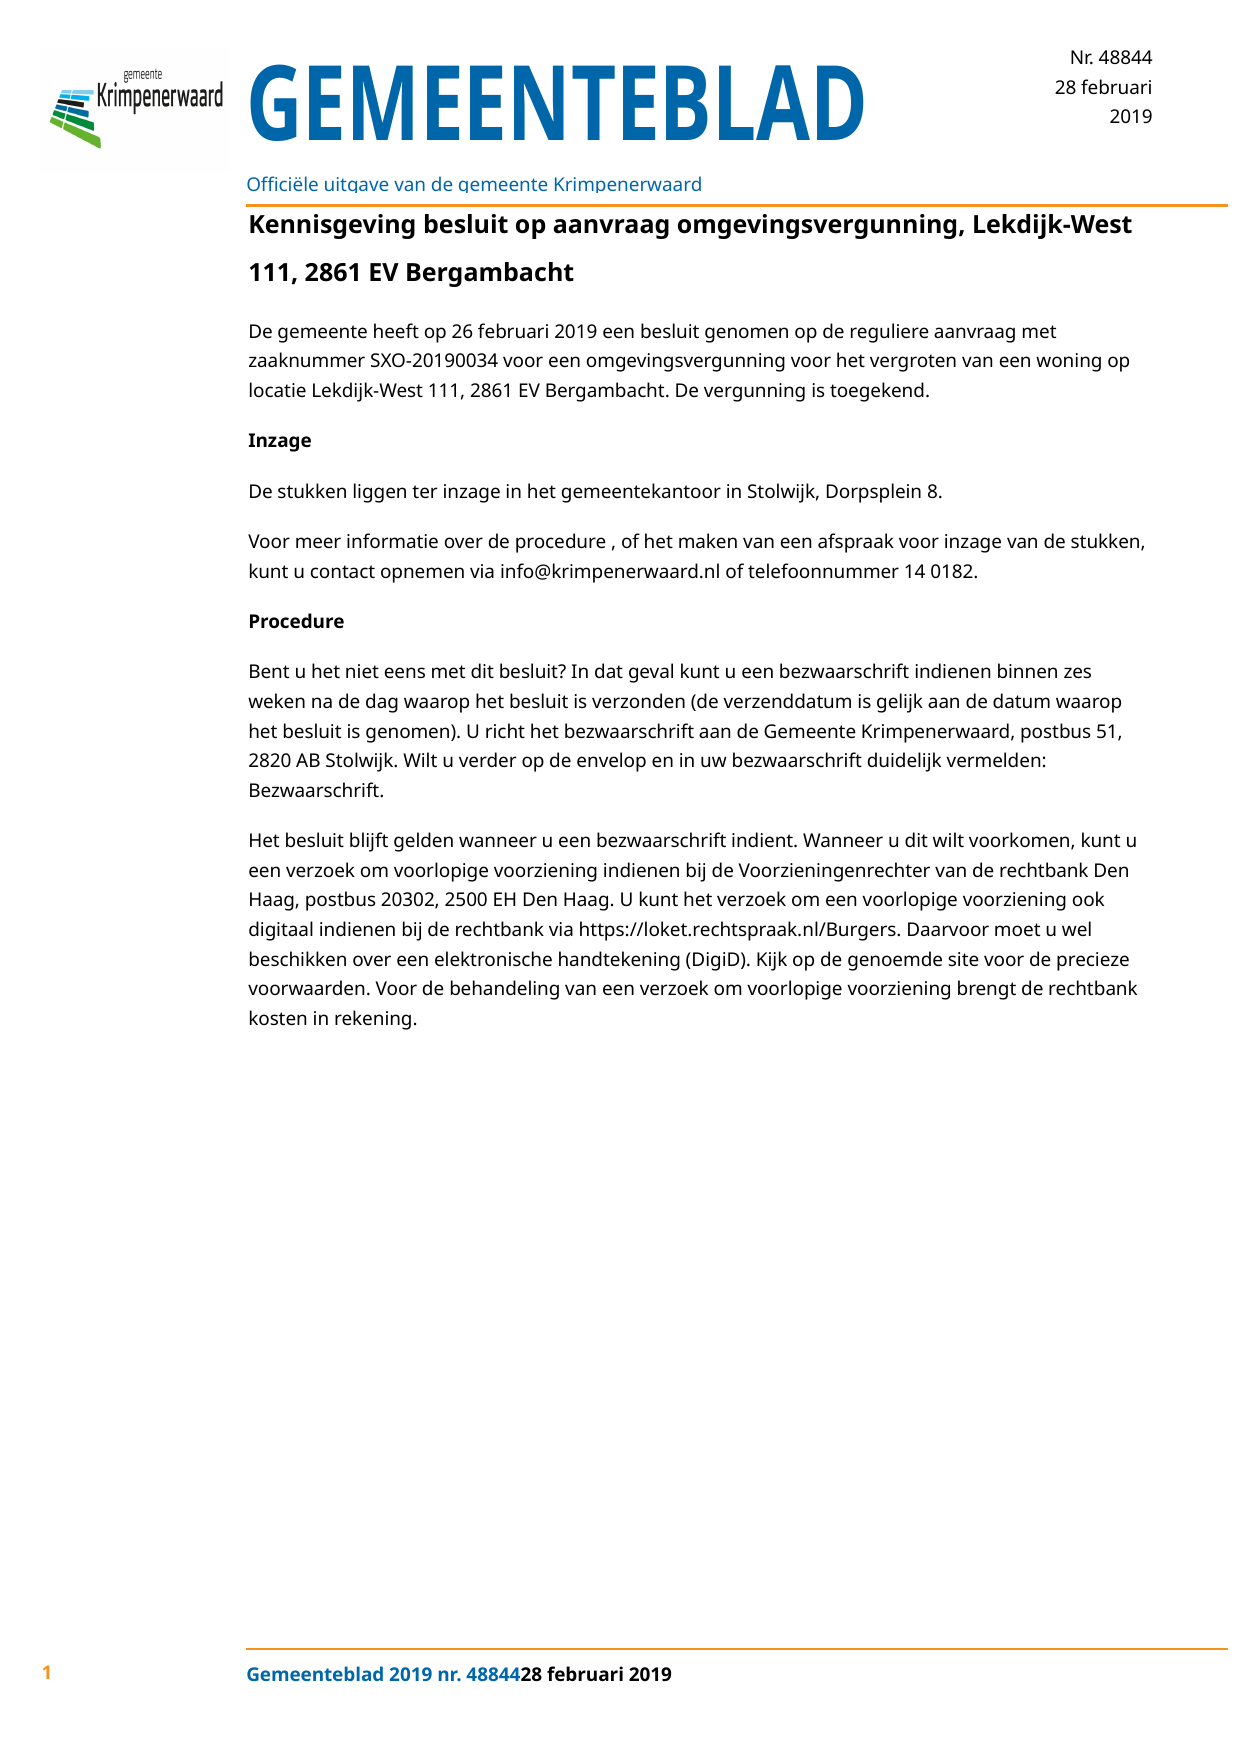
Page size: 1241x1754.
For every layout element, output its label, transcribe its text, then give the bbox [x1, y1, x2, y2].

text Bent u het niet eens met dit besluit? In dat geval kunt u een bezwaarschrift indienen binnen zes weken na de dag waarop het besluit is verzonden (de verzenddatum is gelijk aan de datum waarop het besluit is genomen). U richt het bezwaarschrift aan de Gemeente Krimpenerwaard, postbus 51, 2820 AB Stolwijk. Wilt u verder op de envelop en in uw bezwaarschrift duidelijk vermelden: Bezwaarschrift. [248, 659, 1152, 803]
text Inzage [248, 427, 1152, 453]
text Procedure [248, 608, 1152, 634]
text Het besluit blijft gelden wanneer u een bezwaarschrift indient. Wanneer u dit wilt voorkomen, kunt u een verzoek om voorlopige voorziening indienen bij de Voorzieningenrechter van de rechtbank Den Haag, postbus 20302, 2500 EH Den Haag. U kunt het verzoek om een voorlopige voorziening ook digitaal indienen bij de rechtbank via https://loket.rechtspraak.nl/Burgers. Daarvoor moet u wel beschikken over een elektronische handtekening (DigiD). Kijk op de genoemde site voor de precieze voorwaarden. Voor de behandeling van een verzoek om voorlopige voorziening brengt de rechtbank kosten in rekening. [248, 827, 1152, 1031]
text De gemeente heeft op 26 februari 2019 een besluit genomen op de reguliere aanvraag met zaaknummer SXO-20190034 voor een omgevingsvergunning voor het vergroten van een woning op locatie Lekdijk-West 111, 2861 EV Bergambacht. De vergunning is toegekend. [248, 318, 1152, 403]
text Kennisgeving besluit op aanvraag omgevingsvergunning, Lekdijk-West 111, 2861 EV Bergambacht [248, 207, 1152, 288]
text De stukken liggen ter inzage in het gemeentekantoor in Stolwijk, Dorpsplein 8. [248, 478, 1152, 504]
text Voor meer informatie over de procedure , of het maken van een afspraak voor inzage van de stukken, kunt u contact opnemen via info@krimpenerwaard.nl of telefoonnummer 14 0182. [248, 528, 1152, 584]
picture [41, 47, 231, 172]
